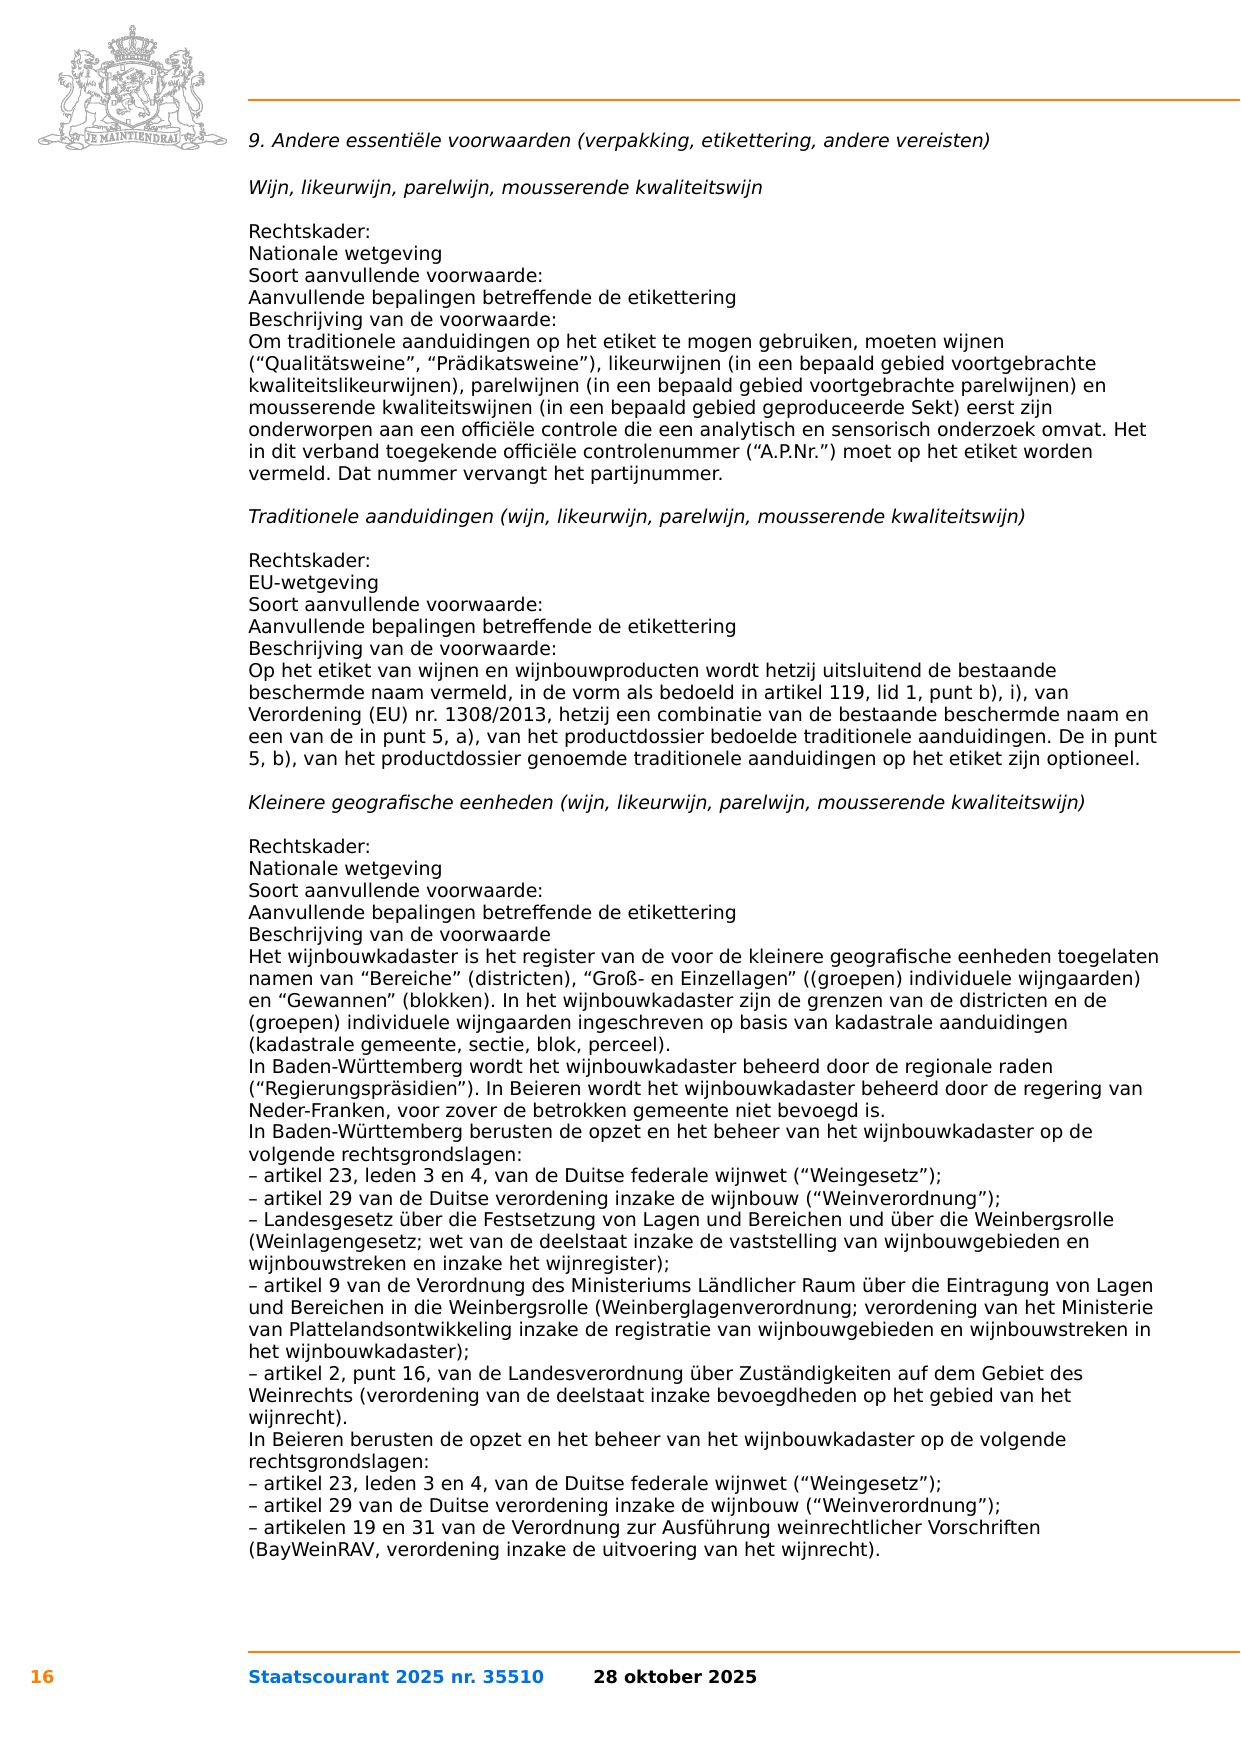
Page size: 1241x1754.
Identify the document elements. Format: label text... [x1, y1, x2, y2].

text Om traditionele aanduidingen op het etiket te mogen gebruiken, moeten wijnen (“Qualitätsweine”, “Prädikatsweine”), likeurwijnen (in een bepaald gebied voortgebrachte kwaliteitslikeurwijnen), parelwijnen (in een bepaald gebied voortgebrachte parelwijnen) en mousserende kwaliteitswijnen (in een bepaald gebied geproduceerde Sekt) eerst zijn onderworpen aan een officiële controle die een analytisch en sensorisch onderzoek omvat. Het in dit verband toegekende officiële controlenummer (“A.P.Nr.”) moet op het etiket worden vermeld. Dat nummer vervangt het partijnummer. [248, 331, 1163, 484]
text Rechtskader: [248, 550, 1163, 572]
subtitle 9. Andere essentiële voorwaarden (verpakking, etikettering, andere vereisten) [248, 130, 1163, 152]
text – artikel 9 van de Verordnung des Ministeriums Ländlicher Raum über die Eintragung von Lagen und Bereichen in die Weinbergsrolle (Weinberglagenverordnung; verordening van het Ministerie van Plattelandsontwikkeling inzake de registratie van wijnbouwgebieden en wijnbouwstreken in het wijnbouwkadaster); [248, 1275, 1163, 1363]
text Soort aanvullende voorwaarde: [248, 880, 1163, 902]
text – artikel 23, leden 3 en 4, van de Duitse federale wijnwet (“Weingesetz”); [248, 1165, 1163, 1187]
text Rechtskader: [248, 221, 1163, 243]
text – artikel 2, punt 16, van de Landesverordnung über Zuständigkeiten auf dem Gebiet des Weinrechts (verordening van de deelstaat inzake bevoegdheden op het gebied van het wijnrecht). [248, 1363, 1163, 1429]
text Nationale wetgeving [248, 858, 1163, 880]
text In Beieren berusten de opzet en het beheer van het wijnbouwkadaster op de volgende rechtsgrondslagen: [248, 1429, 1163, 1473]
text Soort aanvullende voorwaarde: [248, 594, 1163, 616]
text – artikelen 19 en 31 van de Verordnung zur Ausführung weinrechtlicher Vorschriften (BayWeinRAV, verordening inzake de uitvoering van het wijnrecht). [248, 1517, 1163, 1561]
text Aanvullende bepalingen betreffende de etikettering [248, 287, 1163, 309]
text Het wijnbouwkadaster is het register van de voor de kleinere geografische eenheden toegelaten namen van “Bereiche” (districten), “Groß- en Einzellagen” ((groepen) individuele wijngaarden) en “Gewannen” (blokken). In het wijnbouwkadaster zijn de grenzen van de districten en de (groepen) individuele wijngaarden ingeschreven op basis van kadastrale aanduidingen (kadastrale gemeente, sectie, blok, perceel). [248, 946, 1163, 1056]
text Rechtskader: [248, 836, 1163, 858]
text In Baden-Württemberg berusten de opzet en het beheer van het wijnbouwkadaster op de volgende rechtsgrondslagen: [248, 1121, 1163, 1165]
subtitle Wijn, likeurwijn, parelwijn, mousserende kwaliteitswijn [248, 177, 1163, 199]
text Beschrijving van de voorwaarde: [248, 309, 1163, 331]
text Beschrijving van de voorwaarde: [248, 638, 1163, 660]
text – Landesgesetz über die Festsetzung von Lagen und Bereichen und über die Weinbergsrolle (Weinlagengesetz; wet van de deelstaat inzake de vaststelling van wijnbouwgebieden en wijnbouwstreken en inzake het wijnregister); [248, 1209, 1163, 1275]
text Nationale wetgeving [248, 243, 1163, 265]
text Beschrijving van de voorwaarde [248, 924, 1163, 946]
text Soort aanvullende voorwaarde: [248, 265, 1163, 287]
text Op het etiket van wijnen en wijnbouwproducten wordt hetzij uitsluitend de bestaande beschermde naam vermeld, in de vorm als bedoeld in artikel 119, lid 1, punt b), i), van Verordening (EU) nr. 1308/2013, hetzij een combinatie van de bestaande beschermde naam en een van de in punt 5, a), van het productdossier bedoelde traditionele aanduidingen. De in punt 5, b), van het productdossier genoemde traditionele aanduidingen op het etiket zijn optioneel. [248, 660, 1163, 770]
subtitle Kleinere geografische eenheden (wijn, likeurwijn, parelwijn, mousserende kwaliteitswijn) [248, 792, 1163, 814]
text Aanvullende bepalingen betreffende de etikettering [248, 902, 1163, 924]
text Aanvullende bepalingen betreffende de etikettering [248, 616, 1163, 638]
subtitle Traditionele aanduidingen (wijn, likeurwijn, parelwijn, mousserende kwaliteitswijn) [248, 506, 1163, 528]
text EU-wetgeving [248, 572, 1163, 594]
text – artikel 23, leden 3 en 4, van de Duitse federale wijnwet (“Weingesetz”); [248, 1473, 1163, 1495]
picture [38, 25, 227, 150]
text – artikel 29 van de Duitse verordening inzake de wijnbouw (“Weinverordnung”); [248, 1495, 1163, 1517]
text – artikel 29 van de Duitse verordening inzake de wijnbouw (“Weinverordnung”); [248, 1187, 1163, 1209]
text In Baden-Württemberg wordt het wijnbouwkadaster beheerd door de regionale raden (“Regierungspräsidien”). In Beieren wordt het wijnbouwkadaster beheerd door de regering van Neder-Franken, voor zover de betrokken gemeente niet bevoegd is. [248, 1056, 1163, 1121]
